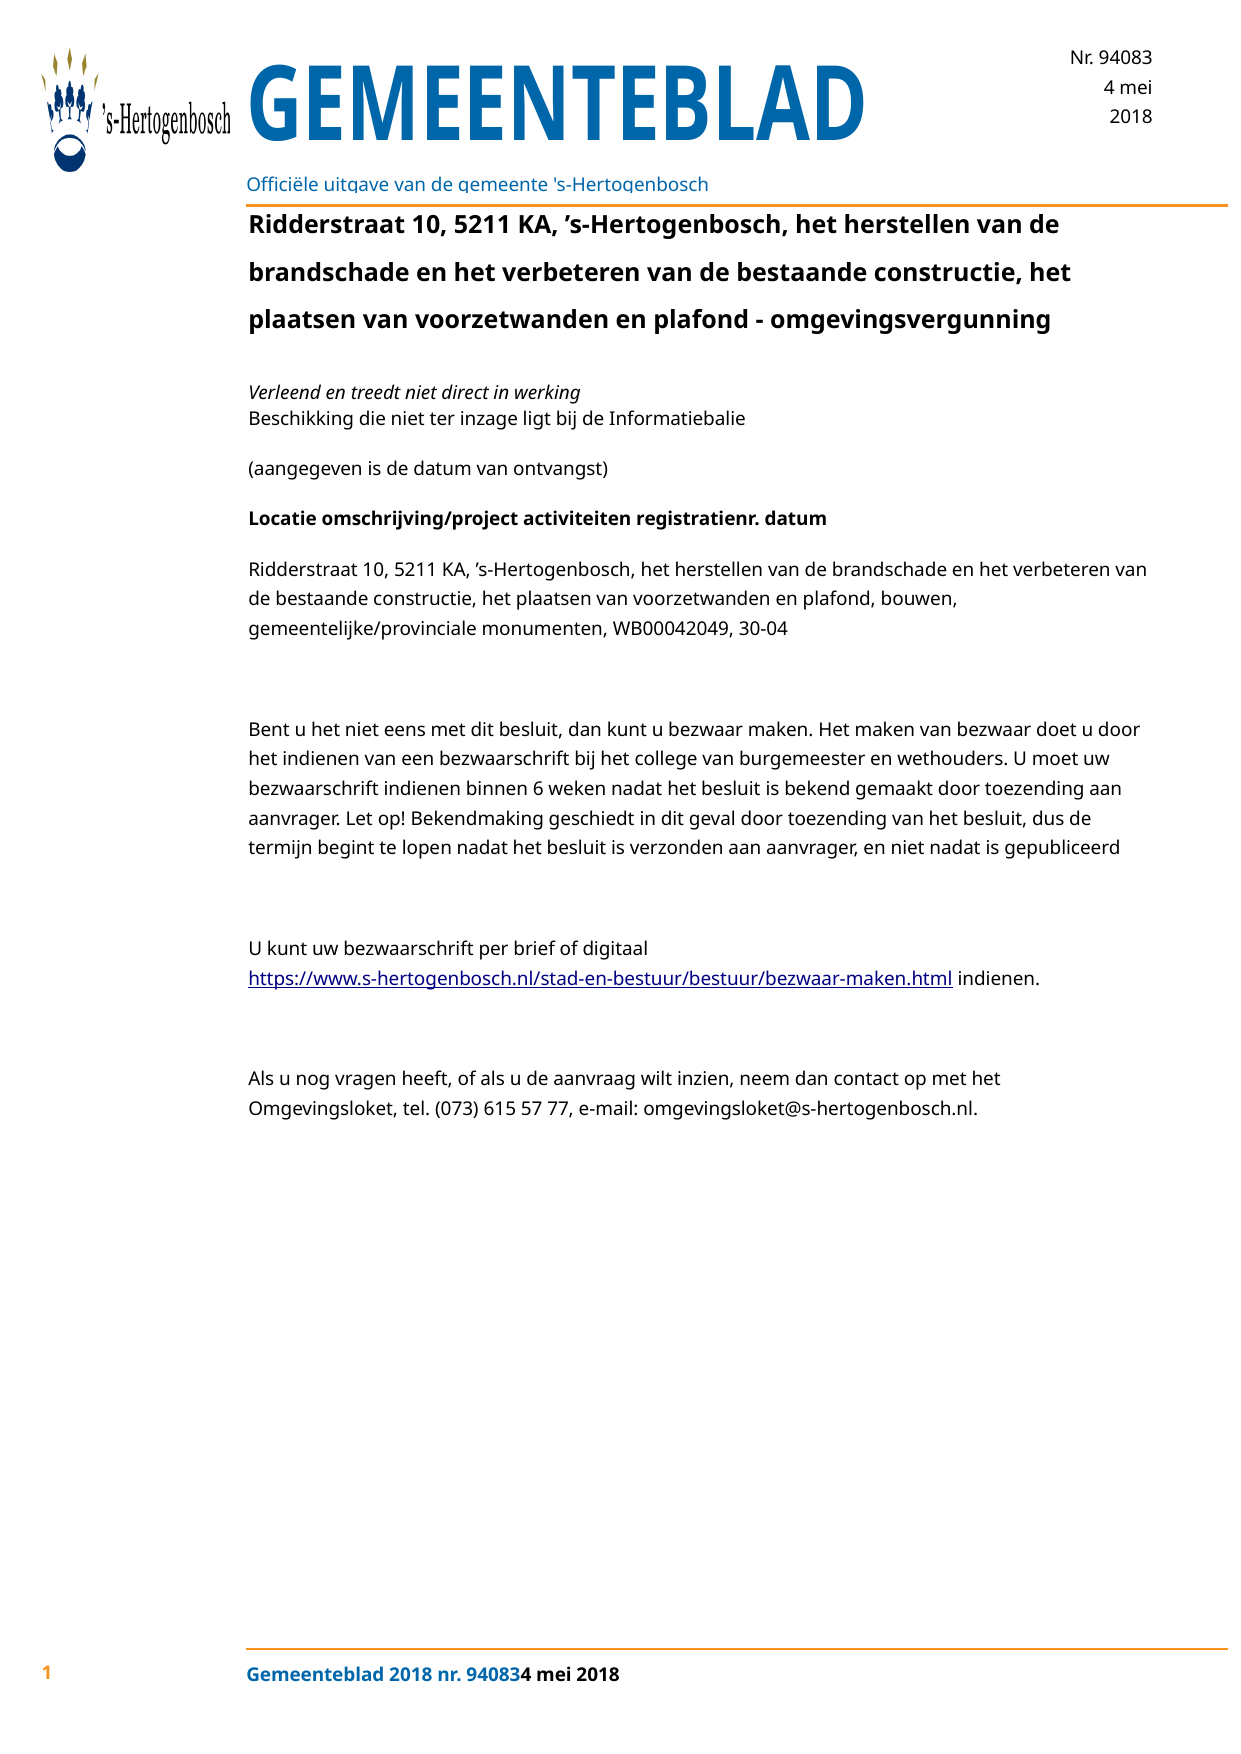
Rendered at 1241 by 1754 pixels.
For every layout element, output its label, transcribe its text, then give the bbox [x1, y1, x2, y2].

text Bent u het niet eens met dit besluit, dan kunt u bezwaar maken. Het maken van bezwaar doet u door het indienen van een bezwaarschrift bij het college van burgemeester en wethouders. U moet uw bezwaarschrift indienen binnen 6 weken nadat het besluit is bekend gemaakt door toezending aan aanvrager. Let op! Bekendmaking geschiedt in dit geval door toezending van het besluit, dus de termijn begint te lopen nadat het besluit is verzonden aan aanvrager, en niet nadat is gepubliceerd [248, 716, 1152, 860]
text Beschikking die niet ter inzage ligt bij de Informatiebalie [248, 405, 1152, 431]
text (aangegeven is de datum van ontvangst) [248, 455, 1152, 481]
text Ridderstraat 10, 5211 KA, ’s-Hertogenbosch, het herstellen van de brandschade en het verbeteren van de bestaande constructie, het plaatsen van voorzetwanden en plafond, bouwen, gemeentelijke/provinciale monumenten, WB00042049, 30-04 [248, 556, 1152, 641]
text Als u nog vragen heeft, of als u de aanvraag wilt inzien, neem dan contact op met het Omgevingsloket, tel. (073) 615 57 77, e-mail: omgevingsloket@s-hertogenbosch.nl. [248, 1066, 1152, 1121]
text Verleend en treedt niet direct in werking [248, 379, 1152, 405]
text Ridderstraat 10, 5211 KA, ’s-Hertogenbosch, het herstellen van de brandschade en het verbeteren van de bestaande constructie, het plaatsen van voorzetwanden en plafond - omgevingsvergunning [248, 207, 1152, 336]
text U kunt uw bezwaarschrift per brief of digitaal https://www.s-hertogenbosch.nl/stad-en-bestuur/bestuur/bezwaar-maken.html indienen. [248, 935, 1152, 991]
text Locatie omschrijving/project activiteiten registratienr. datum [248, 506, 1152, 531]
picture [41, 47, 231, 172]
